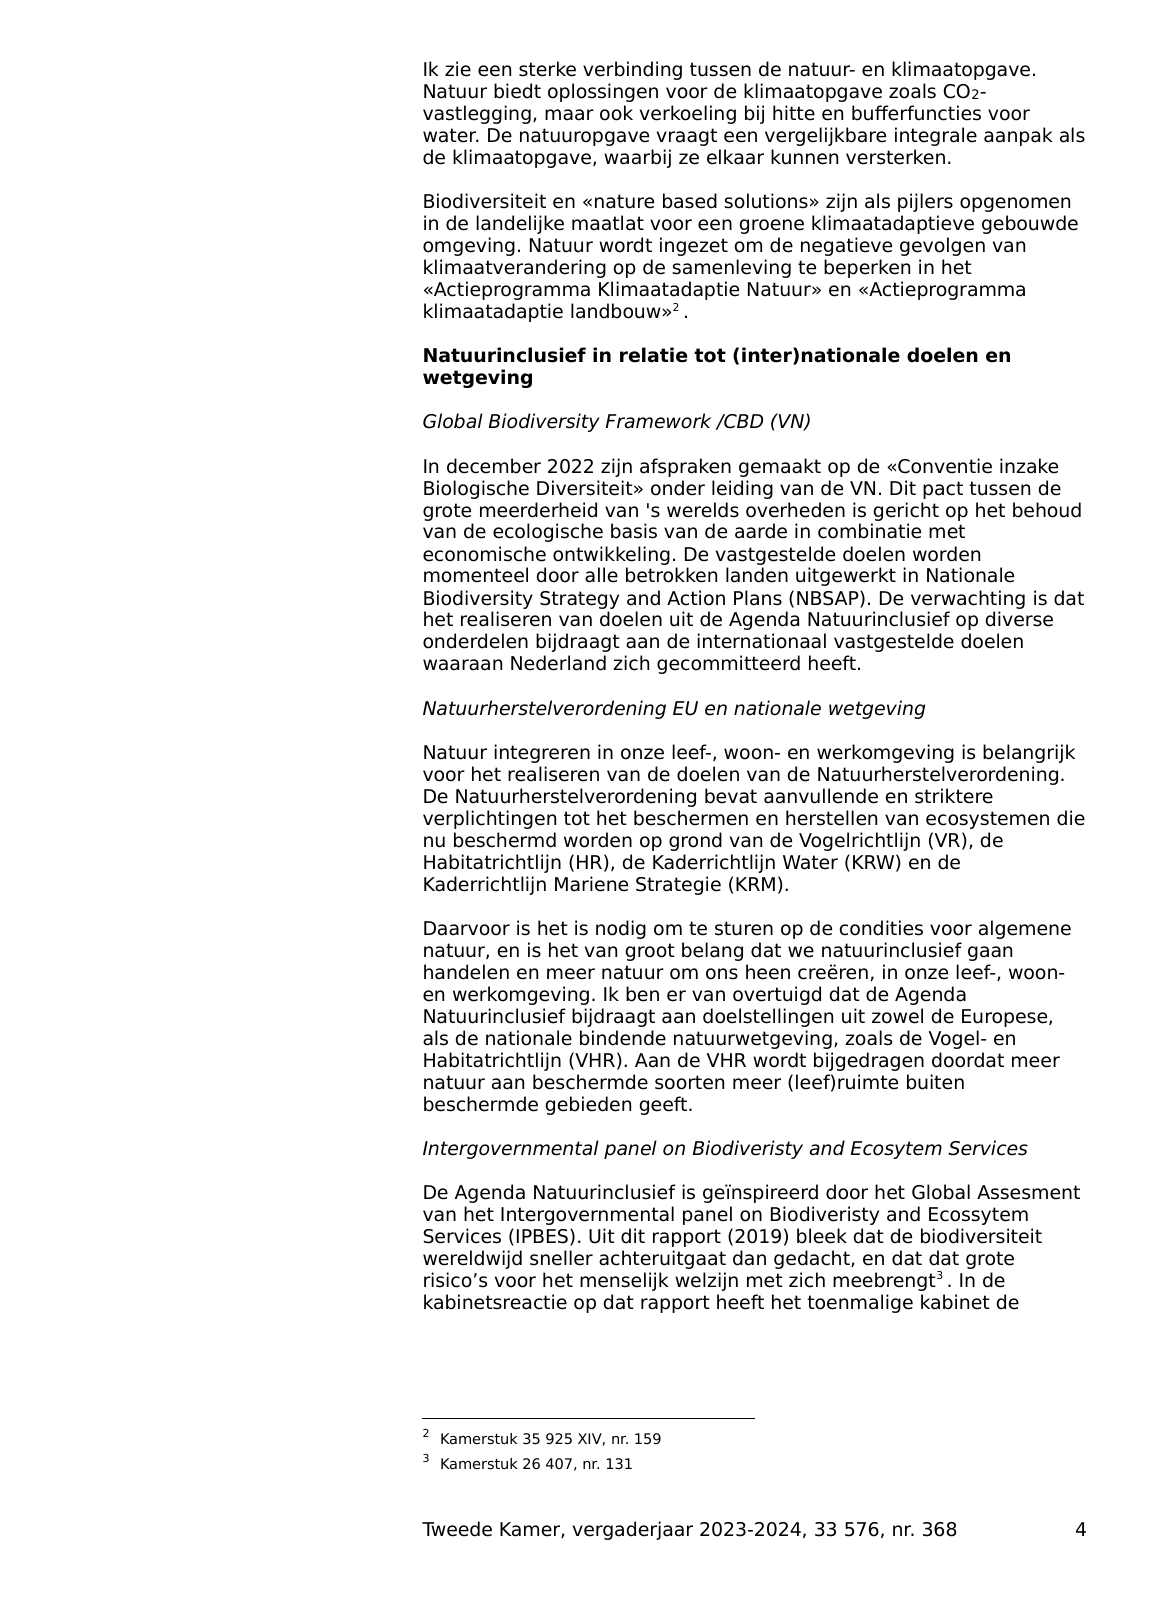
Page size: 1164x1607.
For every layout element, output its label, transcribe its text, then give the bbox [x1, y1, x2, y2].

subtitle Natuurherstelverordening EU en nationale wetgeving [422, 697, 1087, 719]
text Kamerstuk 26 407, nr. 131 [422, 1452, 1087, 1474]
text Biodiversiteit en «nature based solutions» zijn als pijlers opgenomen in de landelijke maatlat voor een groene klimaatadaptieve gebouwde omgeving. Natuur wordt ingezet om de negatieve gevolgen van klimaatverandering op de samenleving te beperken in het «Actieprogramma Klimaatadaptie Natuur» en «Actieprogramma klimaatadaptie landbouw». [422, 191, 1087, 323]
text De Agenda Natuurinclusief is geïnspireerd door het Global Assesment van het Intergovernmental panel on Biodiveristy and Ecossytem Services (IPBES). Uit dit rapport (2019) bleek dat de biodiversiteit wereldwijd sneller achteruitgaat dan gedacht, en dat dat grote risico’s voor het menselijk welzijn met zich meebrengt. In de kabinetsreactie op dat rapport heeft het toenmalige kabinet de [422, 1182, 1087, 1314]
text Ik zie een sterke verbinding tussen de natuur- en klimaatopgave. Natuur biedt oplossingen voor de klimaatopgave zoals CO2-vastlegging, maar ook verkoeling bij hitte en bufferfuncties voor water. De natuuropgave vraagt een vergelijkbare integrale aanpak als de klimaatopgave, waarbij ze elkaar kunnen versterken. [422, 59, 1087, 169]
text In december 2022 zijn afspraken gemaakt op de «Conventie inzake Biologische Diversiteit» onder leiding van de VN. Dit pact tussen de grote meerderheid van 's werelds overheden is gericht op het behoud van de ecologische basis van de aarde in combinatie met economische ontwikkeling. De vastgestelde doelen worden momenteel door alle betrokken landen uitgewerkt in Nationale Biodiversity Strategy and Action Plans (NBSAP). De verwachting is dat het realiseren van doelen uit de Agenda Natuurinclusief op diverse onderdelen bijdraagt aan de internationaal vastgestelde doelen waaraan Nederland zich gecommitteerd heeft. [422, 456, 1087, 675]
text Daarvoor is het is nodig om te sturen op de condities voor algemene natuur, en is het van groot belang dat we natuurinclusief gaan handelen en meer natuur om ons heen creëren, in onze leef-, woon- en werkomgeving. Ik ben er van overtuigd dat de Agenda Natuurinclusief bijdraagt aan doelstellingen uit zowel de Europese, als de nationale bindende natuurwetgeving, zoals de Vogel- en Habitatrichtlijn (VHR). Aan de VHR wordt bijgedragen doordat meer natuur aan beschermde soorten meer (leef)ruimte buiten beschermde gebieden geeft. [422, 918, 1087, 1116]
text Kamerstuk 35 925 XIV, nr. 159 [422, 1427, 1087, 1449]
subtitle Intergovernmental panel on Biodiveristy and Ecosytem Services [422, 1138, 1087, 1160]
subtitle Natuurinclusief in relatie tot (inter)nationale doelen en wetgeving [422, 345, 1087, 389]
text Natuur integreren in onze leef-, woon- en werkomgeving is belangrijk voor het realiseren van de doelen van de Natuurherstelverordening. De Natuurherstelverordening bevat aanvullende en striktere verplichtingen tot het beschermen en herstellen van ecosystemen die nu beschermd worden op grond van de Vogelrichtlijn (VR), de Habitatrichtlijn (HR), de Kaderrichtlijn Water (KRW) en de Kaderrichtlijn Mariene Strategie (KRM). [422, 742, 1087, 896]
subtitle Global Biodiversity Framework /CBD (VN) [422, 411, 1087, 433]
